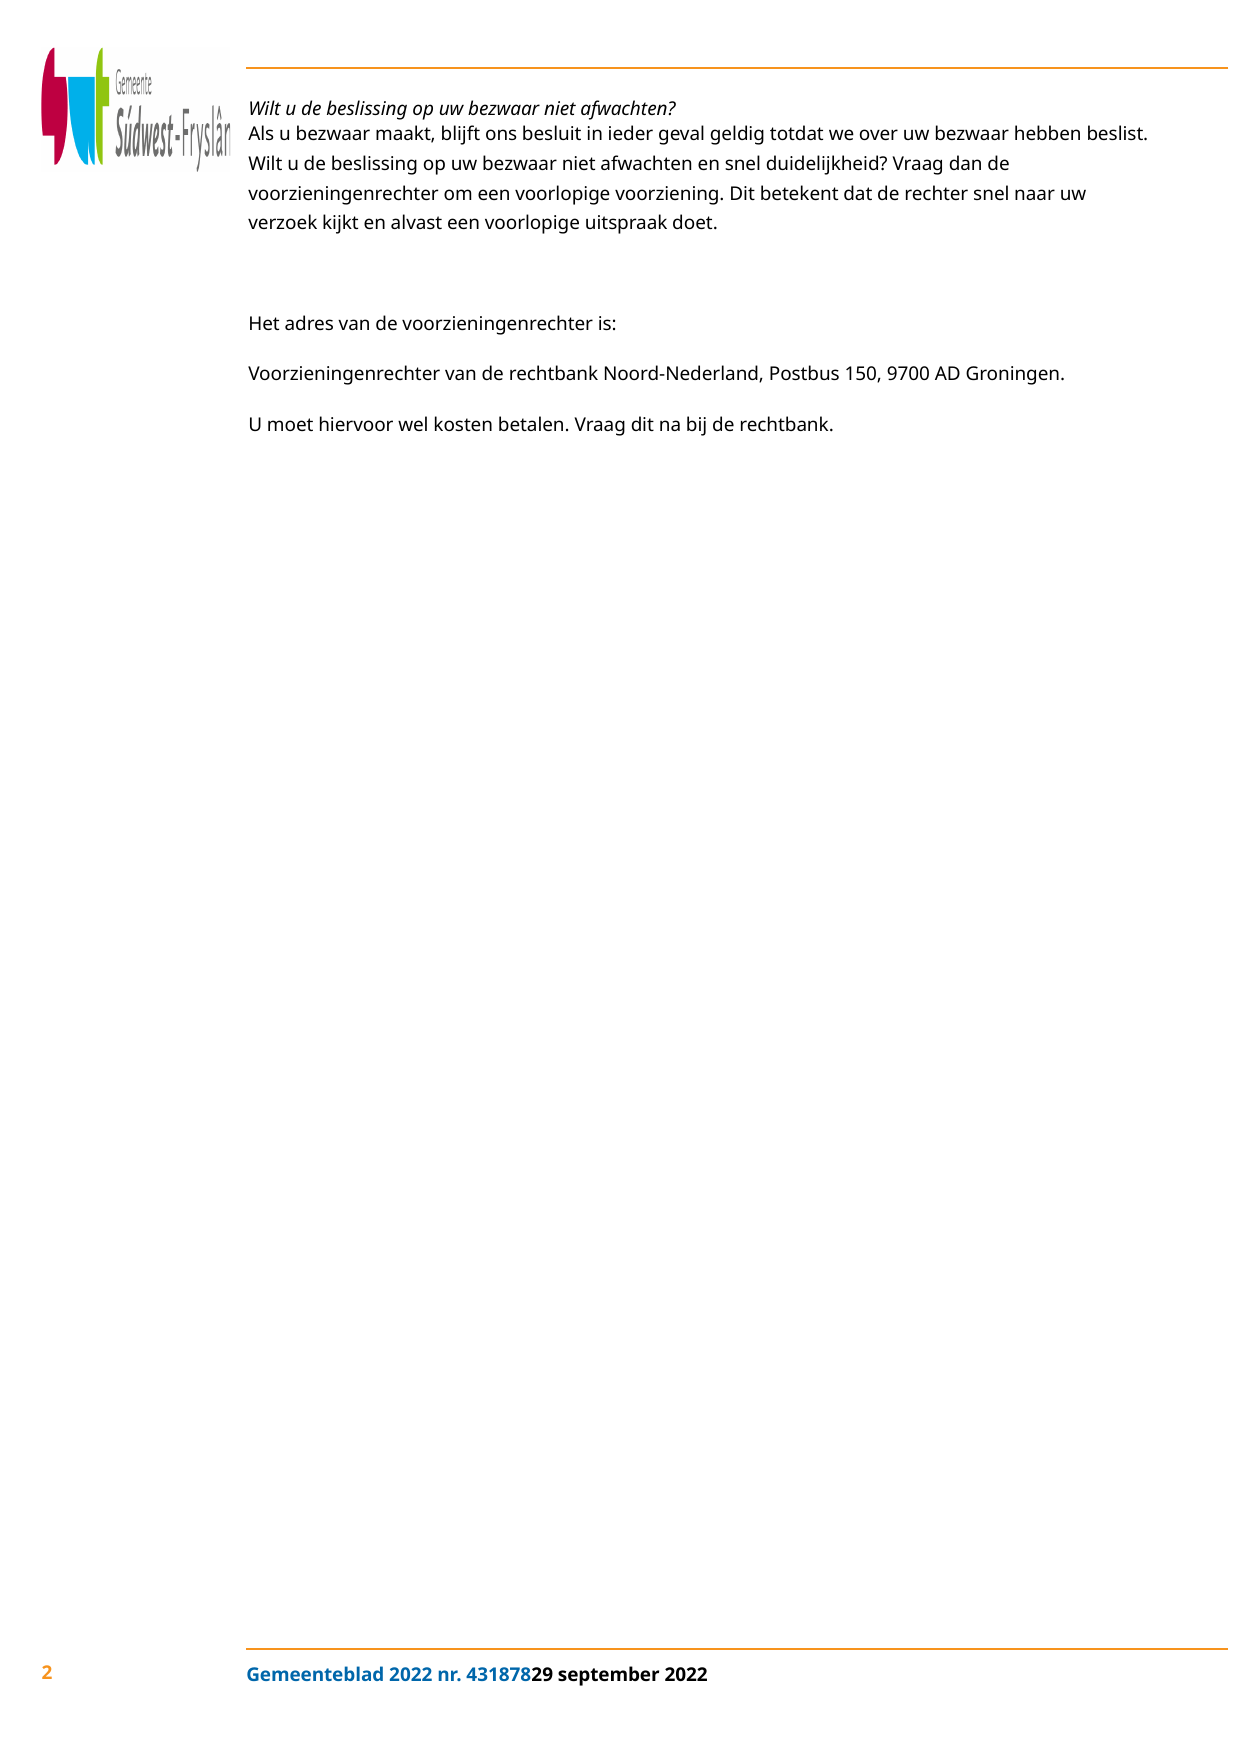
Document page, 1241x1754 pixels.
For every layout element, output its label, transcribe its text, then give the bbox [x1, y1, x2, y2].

picture [41, 47, 231, 172]
text Voorzieningenrechter van de rechtbank Noord-Nederland, Postbus 150, 9700 AD Groningen. [248, 361, 1152, 386]
text Wilt u de beslissing op uw bezwaar niet afwachten? [248, 95, 1152, 121]
text Het adres van de voorzieningenrechter is: [248, 310, 1152, 336]
text U moet hiervoor wel kosten betalen. Vraag dit na bij de rechtbank. [248, 411, 1152, 437]
text Als u bezwaar maakt, blijft ons besluit in ieder geval geldig totdat we over uw bezwaar hebben beslist. Wilt u de beslissing op uw bezwaar niet afwachten en snel duidelijkheid? Vraag dan de voorzieningenrechter om een voorlopige voorziening. Dit betekent dat de rechter snel naar uw verzoek kijkt en alvast een voorlopige uitspraak doet. [248, 121, 1152, 235]
